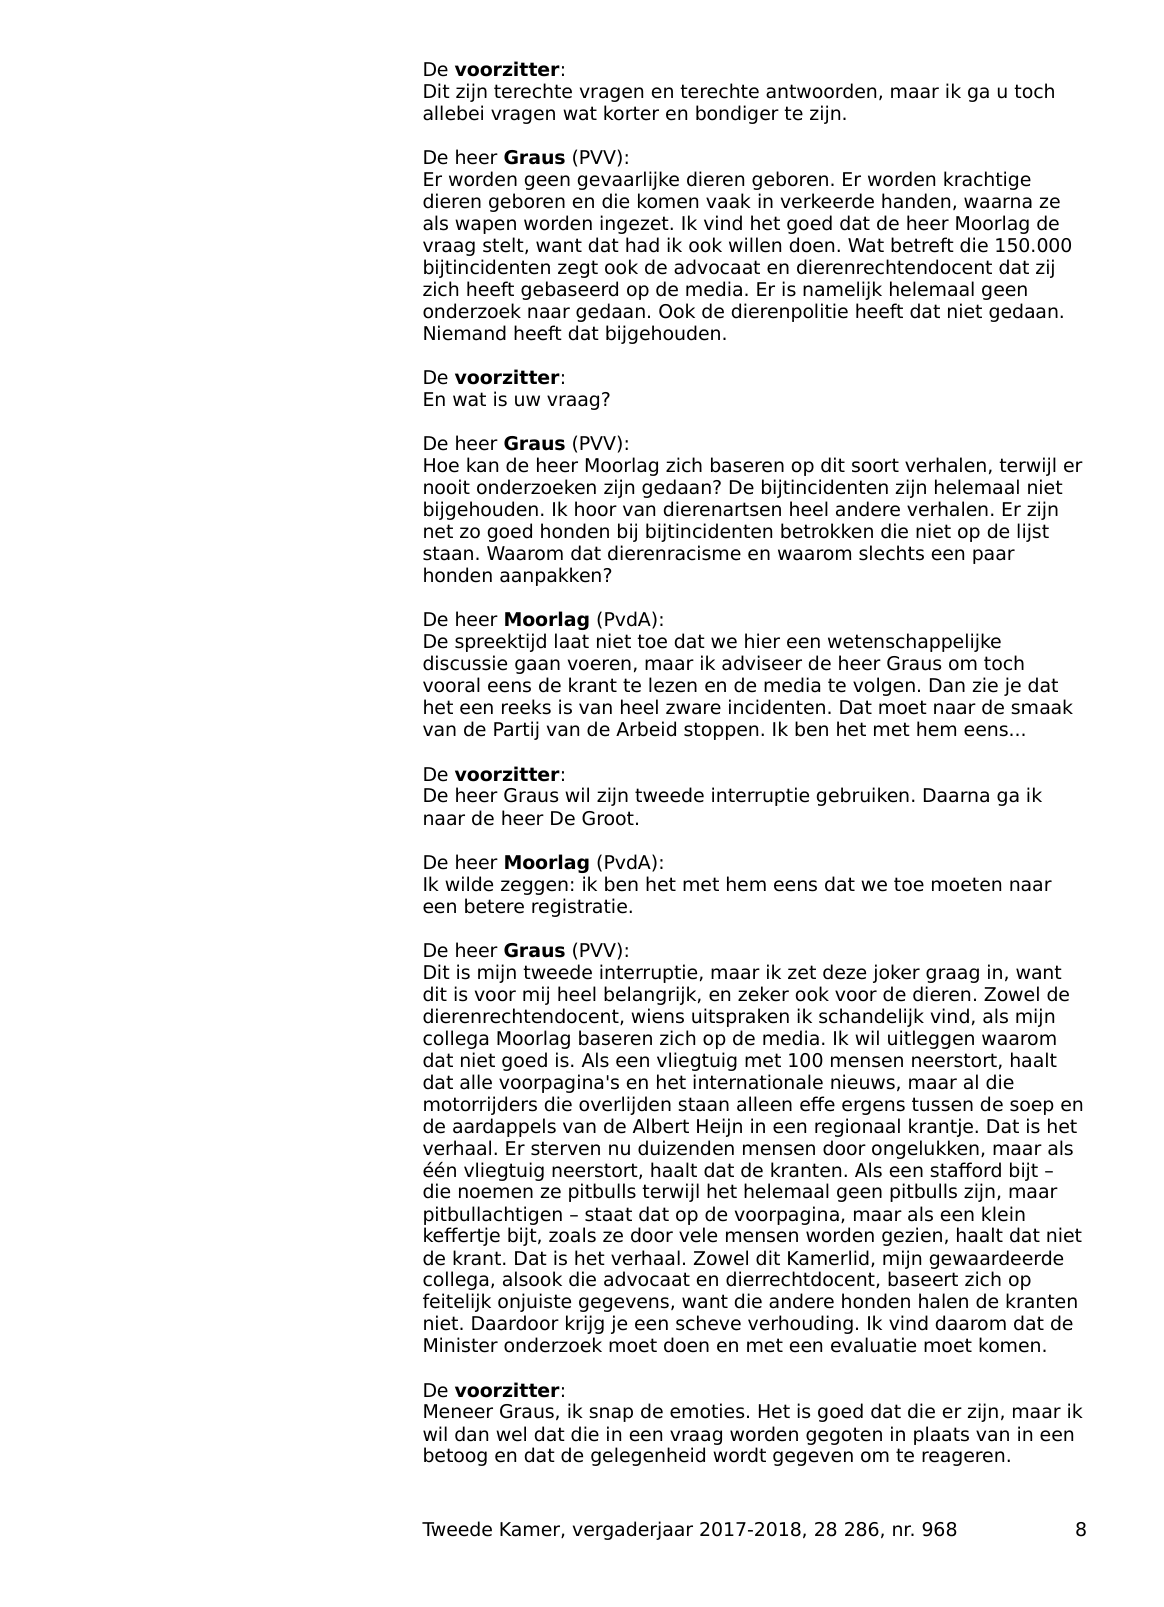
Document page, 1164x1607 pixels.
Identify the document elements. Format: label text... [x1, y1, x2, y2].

text De voorzitter: [422, 763, 1087, 785]
text De heer Graus (PVV): [422, 147, 1087, 169]
text De heer Moorlag (PvdA): [422, 609, 1087, 631]
text De spreektijd laat niet toe dat we hier een wetenschappelijke discussie gaan voeren, maar ik adviseer de heer Graus om toch vooral eens de krant te lezen en de media te volgen. Dan zie je dat het een reeks is van heel zware incidenten. Dat moet naar de smaak van de Partij van de Arbeid stoppen. Ik ben het met hem eens... [422, 631, 1087, 741]
text Ik wilde zeggen: ik ben het met hem eens dat we toe moeten naar een betere registratie. [422, 873, 1087, 917]
text De heer Moorlag (PvdA): [422, 852, 1087, 873]
text Er worden geen gevaarlijke dieren geboren. Er worden krachtige dieren geboren en die komen vaak in verkeerde handen, waarna ze als wapen worden ingezet. Ik vind het goed dat de heer Moorlag de vraag stelt, want dat had ik ook willen doen. Wat betreft die 150.000 bijtincidenten zegt ook de advocaat en dierenrechtendocent dat zij zich heeft gebaseerd op de media. Er is namelijk helemaal geen onderzoek naar gedaan. Ook de dierenpolitie heeft dat niet gedaan. Niemand heeft dat bijgehouden. [422, 169, 1087, 345]
text De heer Graus (PVV): [422, 433, 1087, 455]
text Meneer Graus, ik snap de emoties. Het is goed dat die er zijn, maar ik wil dan wel dat die in een vraag worden gegoten in plaats van in een betoog en dat de gelegenheid wordt gegeven om te reageren. [422, 1401, 1087, 1467]
text Hoe kan de heer Moorlag zich baseren op dit soort verhalen, terwijl er nooit onderzoeken zijn gedaan? De bijtincidenten zijn helemaal niet bijgehouden. Ik hoor van dierenartsen heel andere verhalen. Er zijn net zo goed honden bij bijtincidenten betrokken die niet op de lijst staan. Waarom dat dierenracisme en waarom slechts een paar honden aanpakken? [422, 455, 1087, 587]
text Dit is mijn tweede interruptie, maar ik zet deze joker graag in, want dit is voor mij heel belangrijk, en zeker ook voor de dieren. Zowel de dierenrechtendocent, wiens uitspraken ik schandelijk vind, als mijn collega Moorlag baseren zich op de media. Ik wil uitleggen waarom dat niet goed is. Als een vliegtuig met 100 mensen neerstort, haalt dat alle voorpagina's en het internationale nieuws, maar al die motorrijders die overlijden staan alleen effe ergens tussen de soep en de aardappels van de Albert Heijn in een regionaal krantje. Dat is het verhaal. Er sterven nu duizenden mensen door ongelukken, maar als één vliegtuig neerstort, haalt dat de kranten. Als een stafford bijt – die noemen ze pitbulls terwijl het helemaal geen pitbulls zijn, maar pitbullachtigen – staat dat op de voorpagina, maar als een klein keffertje bijt, zoals ze door vele mensen worden gezien, haalt dat niet de krant. Dat is het verhaal. Zowel dit Kamerlid, mijn gewaardeerde collega, alsook die advocaat en dierrechtdocent, baseert zich op feitelijk onjuiste gegevens, want die andere honden halen de kranten niet. Daardoor krijg je een scheve verhouding. Ik vind daarom dat de Minister onderzoek moet doen en met een evaluatie moet komen. [422, 962, 1087, 1357]
text De voorzitter: [422, 367, 1087, 389]
text De heer Graus wil zijn tweede interruptie gebruiken. Daarna ga ik naar de heer De Groot. [422, 785, 1087, 829]
text De voorzitter: [422, 1379, 1087, 1401]
text En wat is uw vraag? [422, 389, 1087, 411]
text De heer Graus (PVV): [422, 940, 1087, 962]
text Dit zijn terechte vragen en terechte antwoorden, maar ik ga u toch allebei vragen wat korter en bondiger te zijn. [422, 81, 1087, 125]
text De voorzitter: [422, 59, 1087, 81]
